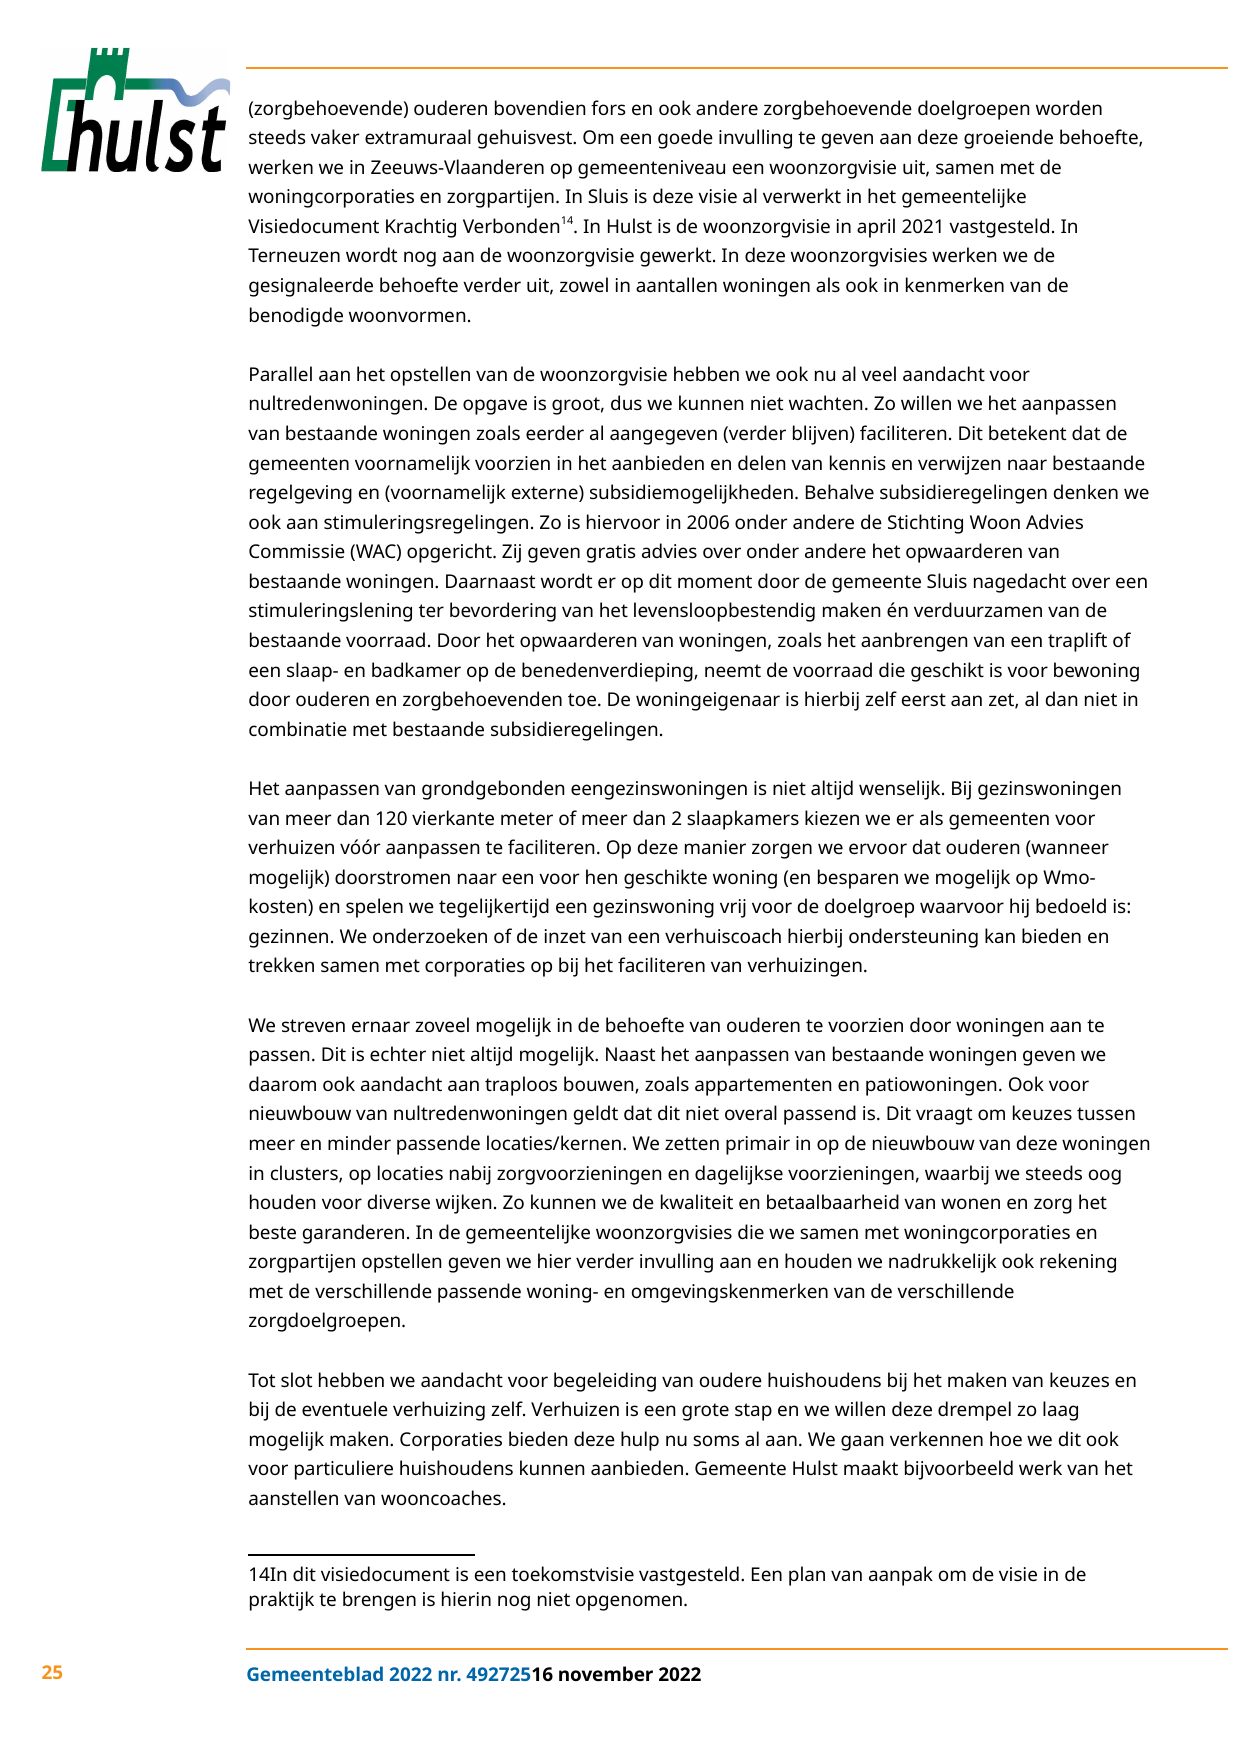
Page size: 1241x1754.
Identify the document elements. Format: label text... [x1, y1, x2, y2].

text We streven ernaar zoveel mogelijk in de behoefte van ouderen te voorzien door woningen aan te passen. Dit is echter niet altijd mogelijk. Naast het aanpassen van bestaande woningen geven we daarom ook aandacht aan traploos bouwen, zoals appartementen en patiowoningen. Ook voor nieuwbouw van nultredenwoningen geldt dat dit niet overal passend is. Dit vraagt om keuzes tussen meer en minder passende locaties/kernen. We zetten primair in op de nieuwbouw van deze woningen in clusters, op locaties nabij zorgvoorzieningen en dagelijkse voorzieningen, waarbij we steeds oog houden voor diverse wijken. Zo kunnen we de kwaliteit en betaalbaarheid van wonen en zorg het beste garanderen. In de gemeentelijke woonzorgvisies die we samen met woningcorporaties en zorgpartijen opstellen geven we hier verder invulling aan en houden we nadrukkelijk ook rekening met de verschillende passende woning- en omgevingskenmerken van de verschillende zorgdoelgroepen. [248, 1012, 1152, 1333]
text Parallel aan het opstellen van de woonzorgvisie hebben we ook nu al veel aandacht voor nultredenwoningen. De opgave is groot, dus we kunnen niet wachten. Zo willen we het aanpassen van bestaande woningen zoals eerder al aangegeven (verder blijven) faciliteren. Dit betekent dat de gemeenten voornamelijk voorzien in het aanbieden en delen van kennis en verwijzen naar bestaande regelgeving en (voornamelijk externe) subsidiemogelijkheden. Behalve subsidieregelingen denken we ook aan stimuleringsregelingen. Zo is hiervoor in 2006 onder andere de Stichting Woon Advies Commissie (WAC) opgericht. Zij geven gratis advies over onder andere het opwaarderen van bestaande woningen. Daarnaast wordt er op dit moment door de gemeente Sluis nagedacht over een stimuleringslening ter bevordering van het levensloopbestendig maken én verduurzamen van de bestaande voorraad. Door het opwaarderen van woningen, zoals het aanbrengen van een traplift of een slaap- en badkamer op de benedenverdieping, neemt de voorraad die geschikt is voor bewoning door ouderen en zorgbehoevenden toe. De woningeigenaar is hierbij zelf eerst aan zet, al dan niet in combinatie met bestaande subsidieregelingen. [248, 361, 1152, 742]
text Het aanpassen van grondgebonden eengezinswoningen is niet altijd wenselijk. Bij gezinswoningen van meer dan 120 vierkante meter of meer dan 2 slaapkamers kiezen we er als gemeenten voor verhuizen vóór aanpassen te faciliteren. Op deze manier zorgen we ervoor dat ouderen (wanneer mogelijk) doorstromen naar een voor hen geschikte woning (en besparen we mogelijk op Wmo-kosten) en spelen we tegelijkertijd een gezinswoning vrij voor de doelgroep waarvoor hij bedoeld is: gezinnen. We onderzoeken of de inzet van een verhuiscoach hierbij ondersteuning kan bieden en trekken samen met corporaties op bij het faciliteren van verhuizingen. [248, 775, 1152, 978]
text Tot slot hebben we aandacht voor begeleiding van oudere huishoudens bij het maken van keuzes en bij de eventuele verhuizing zelf. Verhuizen is een grote stap en we willen deze drempel zo laag mogelijk maken. Corporaties bieden deze hulp nu soms al aan. We gaan verkennen hoe we dit ook voor particuliere huishoudens kunnen aanbieden. Gemeente Hulst maakt bijvoorbeeld werk van het aanstellen van wooncoaches. [248, 1367, 1152, 1511]
picture [41, 47, 231, 172]
text (zorgbehoevende) ouderen bovendien fors en ook andere zorgbehoevende doelgroepen worden steeds vaker extramuraal gehuisvest. Om een goede invulling te geven aan deze groeiende behoefte, werken we in Zeeuws-Vlaanderen op gemeenteniveau een woonzorgvisie uit, samen met de woningcorporaties en zorgpartijen. In Sluis is deze visie al verwerkt in het gemeentelijke Visiedocument Krachtig Verbonden. In Hulst is de woonzorgvisie in april 2021 vastgesteld. In Terneuzen wordt nog aan de woonzorgvisie gewerkt. In deze woonzorgvisies werken we de gesignaleerde behoefte verder uit, zowel in aantallen woningen als ook in kenmerken van de benodigde woonvormen. [248, 95, 1152, 328]
text In dit visiedocument is een toekomstvisie vastgesteld. Een plan van aanpak om de visie in de praktijk te brengen is hierin nog niet opgenomen. [248, 1561, 1152, 1612]
